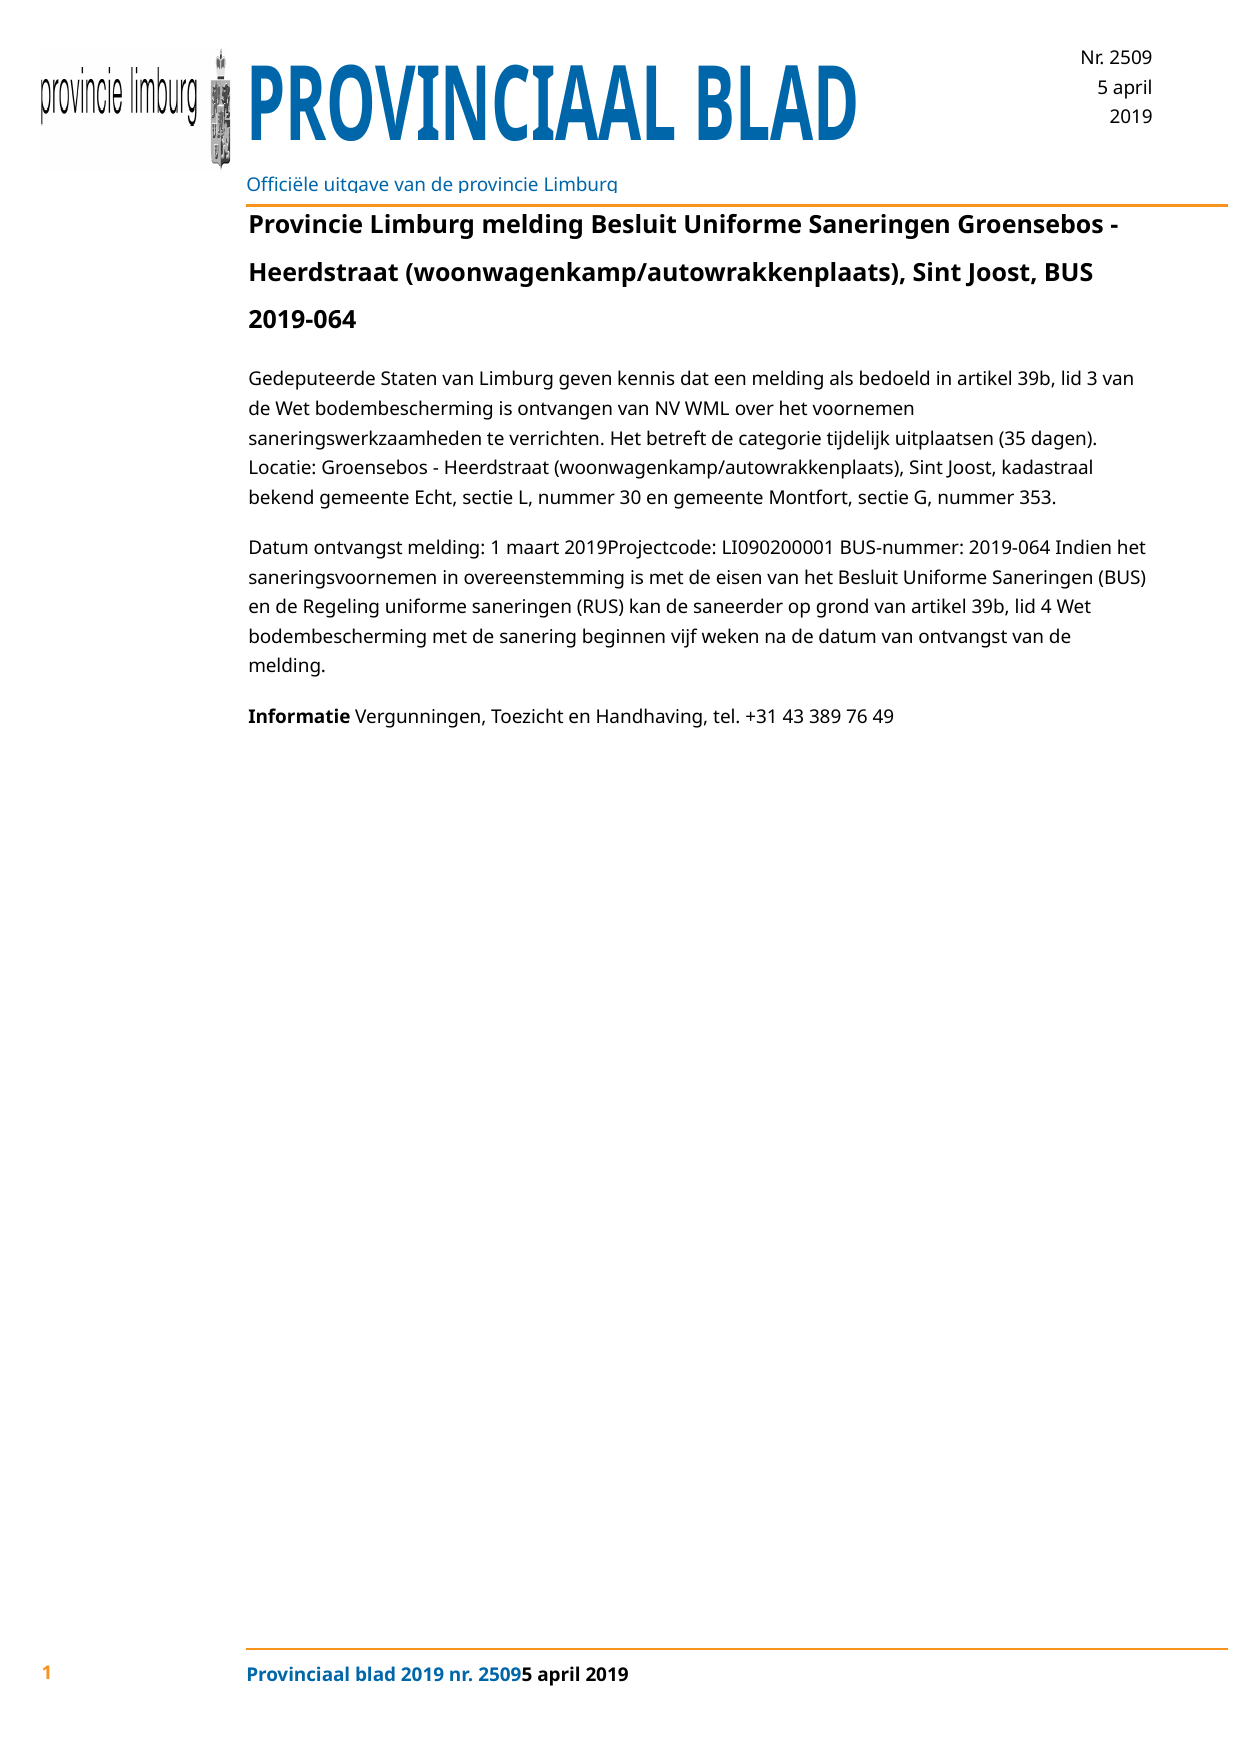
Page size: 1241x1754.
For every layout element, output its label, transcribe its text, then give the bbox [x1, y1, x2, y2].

text Datum ontvangst melding: 1 maart 2019Projectcode: LI090200001 BUS-nummer: 2019-064 Indien het saneringsvoornemen in overeenstemming is met de eisen van het Besluit Uniforme Saneringen (BUS) en de Regeling uniforme saneringen (RUS) kan de saneerder op grond van artikel 39b, lid 4 Wet bodembescherming met de sanering beginnen vijf weken na de datum van ontvangst van de melding. [248, 534, 1152, 678]
text Provincie Limburg melding Besluit Uniforme Saneringen Groensebos - Heerdstraat (woonwagenkamp/autowrakkenplaats), Sint Joost, BUS 2019-064 [248, 207, 1152, 336]
text Informatie Vergunningen, Toezicht en Handhaving, tel. +31 43 389 76 49 [248, 703, 1152, 729]
text Gedeputeerde Staten van Limburg geven kennis dat een melding als bedoeld in artikel 39b, lid 3 van de Wet bodembescherming is ontvangen van NV WML over het voornemen saneringswerkzaamheden te verrichten. Het betreft de categorie tijdelijk uitplaatsen (35 dagen). Locatie: Groensebos - Heerdstraat (woonwagenkamp/autowrakkenplaats), Sint Joost, kadastraal bekend gemeente Echt, sectie L, nummer 30 en gemeente Montfort, sectie G, nummer 353. [248, 366, 1152, 509]
picture [41, 47, 231, 172]
